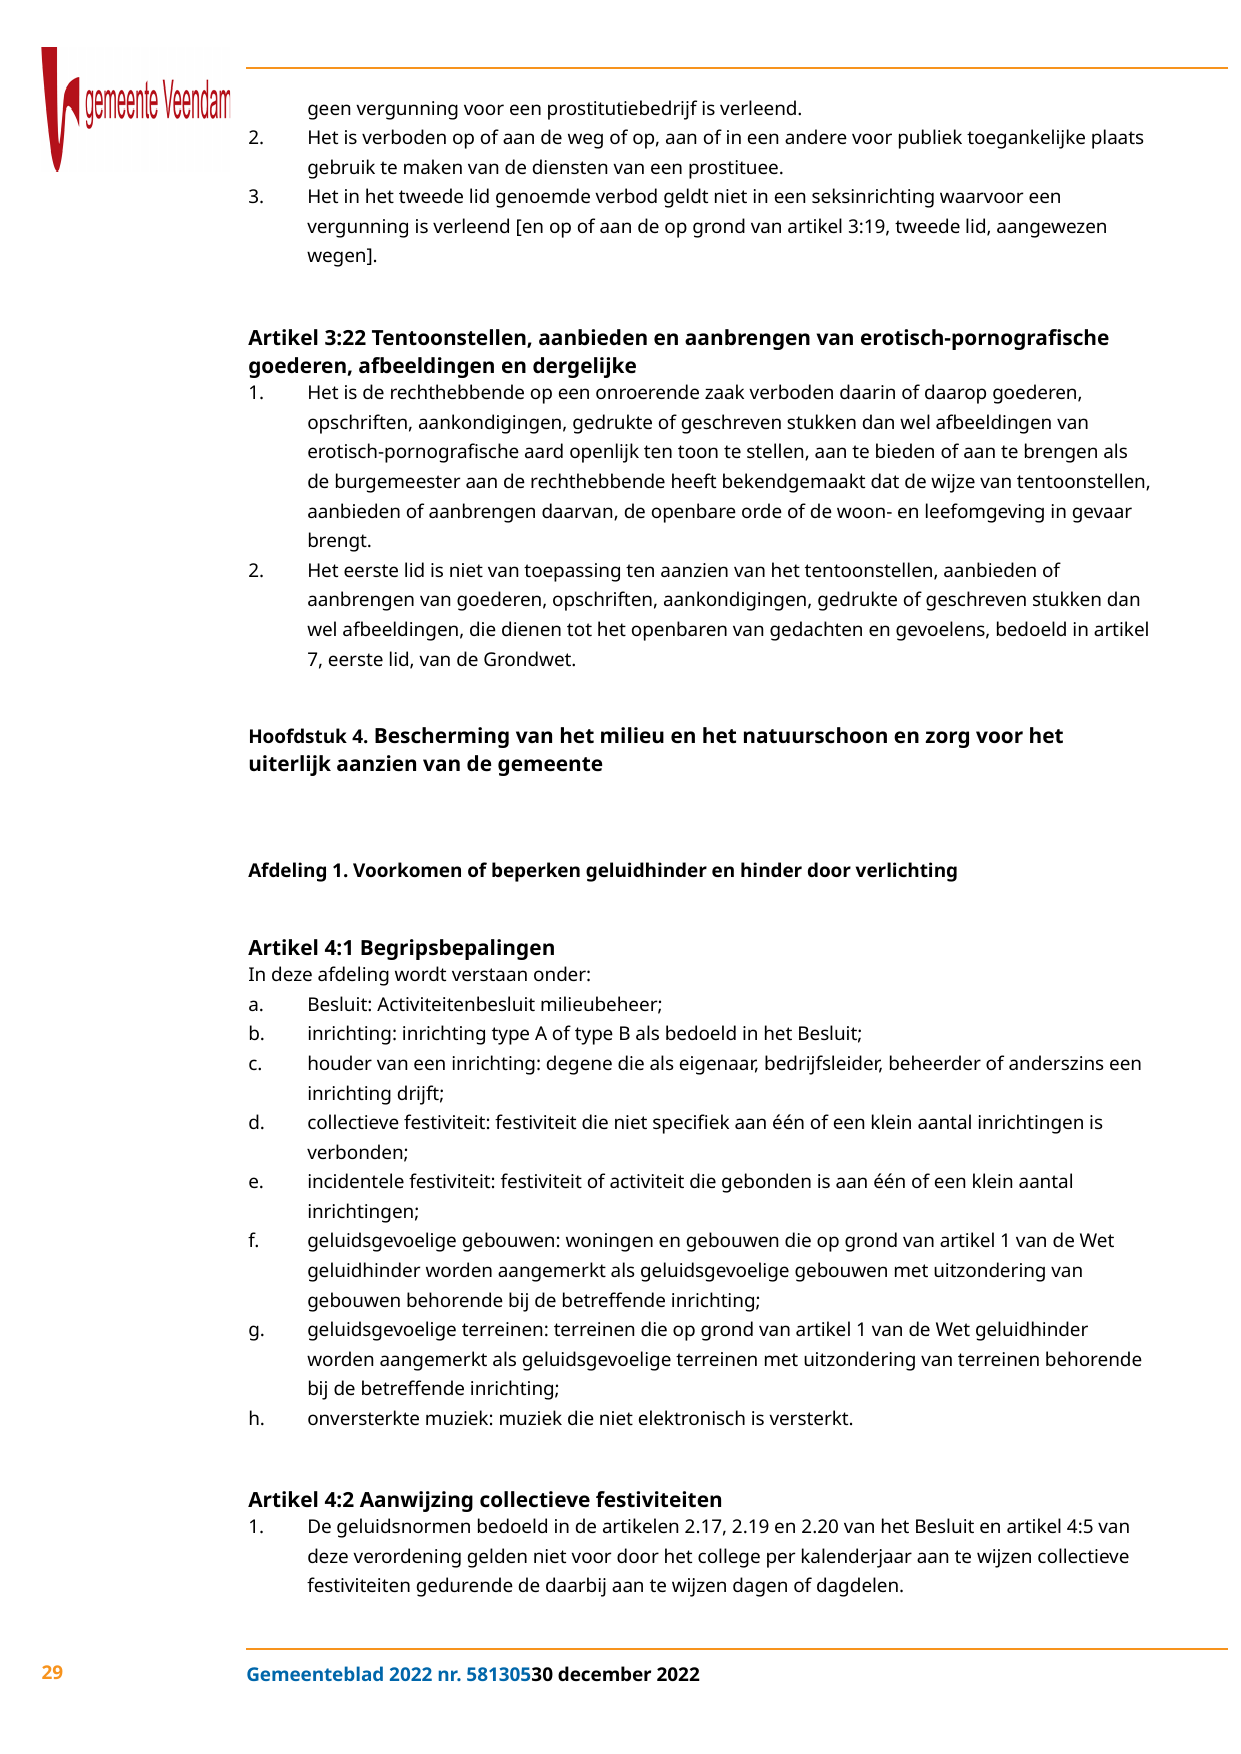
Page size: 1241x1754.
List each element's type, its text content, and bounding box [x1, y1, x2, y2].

list houder van een inrichting: degene die als eigenaar, bedrijfsleider, beheerder of anderszins een inrichting drijft; [248, 1050, 1152, 1105]
list geluidsgevoelige gebouwen: woningen en gebouwen die op grond van artikel 1 van de Wet geluidhinder worden aangemerkt als geluidsgevoelige gebouwen met uitzondering van gebouwen behorende bij de betreffende inrichting; [248, 1228, 1152, 1312]
list onversterkte muziek: muziek die niet elektronisch is versterkt. [248, 1405, 1152, 1431]
text Artikel 4:1 Begripsbepalingen [248, 933, 1152, 961]
list Het in het tweede lid genoemde verbod geldt niet in een seksinrichting waarvoor een vergunning is verleend [en op of aan de op grond van artikel 3:19, tweede lid, aangewezen wegen]. [248, 183, 1152, 268]
list Het eerste lid is niet van toepassing ten aanzien van het tentoonstellen, aanbieden of aanbrengen van goederen, opschriften, aankondigingen, gedrukte of geschreven stukken dan wel afbeeldingen, die dienen tot het openbaren van gedachten en gevoelens, bedoeld in artikel 7, eerste lid, van de Grondwet. [248, 557, 1152, 672]
list geen vergunning voor een prostitutiebedrijf is verleend. [248, 95, 1152, 121]
list Het is verboden op of aan de weg of op, aan of in een andere voor publiek toegankelijke plaats gebruik te maken van de diensten van een prostituee. [248, 124, 1152, 180]
list De geluidsnormen bedoeld in de artikelen 2.17, 2.19 en 2.20 van het Besluit en artikel 4:5 van deze verordening gelden niet voor door het college per kalenderjaar aan te wijzen collectieve festiviteiten gedurende de daarbij aan te wijzen dagen of dagdelen. [248, 1513, 1152, 1598]
list Het is de rechthebbende op een onroerende zaak verboden daarin of daarop goederen, opschriften, aankondigingen, gedrukte of geschreven stukken dan wel afbeeldingen van erotisch-pornografische aard openlijk ten toon te stellen, aan te bieden of aan te brengen als de burgemeester aan de rechthebbende heeft bekendgemaakt dat de wijze van tentoonstellen, aanbieden of aanbrengen daarvan, de openbare orde of de woon- en leefomgeving in gevaar brengt. [248, 379, 1152, 553]
text Artikel 3:22 Tentoonstellen, aanbieden en aanbrengen van erotisch-pornografische goederen, afbeeldingen en dergelijke [248, 323, 1152, 379]
text Artikel 4:2 Aanwijzing collectieve festiviteiten [248, 1485, 1152, 1513]
list collectieve festiviteit: festiviteit die niet specifiek aan één of een klein aantal inrichtingen is verbonden; [248, 1109, 1152, 1164]
list geluidsgevoelige terreinen: terreinen die op grond van artikel 1 van de Wet geluidhinder worden aangemerkt als geluidsgevoelige terreinen met uitzondering van terreinen behorende bij de betreffende inrichting; [248, 1316, 1152, 1401]
list inrichting: inrichting type A of type B als bedoeld in het Besluit; [248, 1021, 1152, 1046]
text Hoofdstuk 4. Bescherming van het milieu en het natuurschoon en zorg voor het uiterlijk aanzien van de gemeente [248, 721, 1152, 778]
picture [41, 47, 231, 172]
text In deze afdeling wordt verstaan onder: [248, 961, 1152, 987]
list incidentele festiviteit: festiviteit of activiteit die gebonden is aan één of een klein aantal inrichtingen; [248, 1168, 1152, 1224]
list Besluit: Activiteitenbesluit milieubeheer; [248, 991, 1152, 1017]
text Afdeling 1. Voorkomen of beperken geluidhinder en hinder door verlichting [248, 857, 1152, 882]
